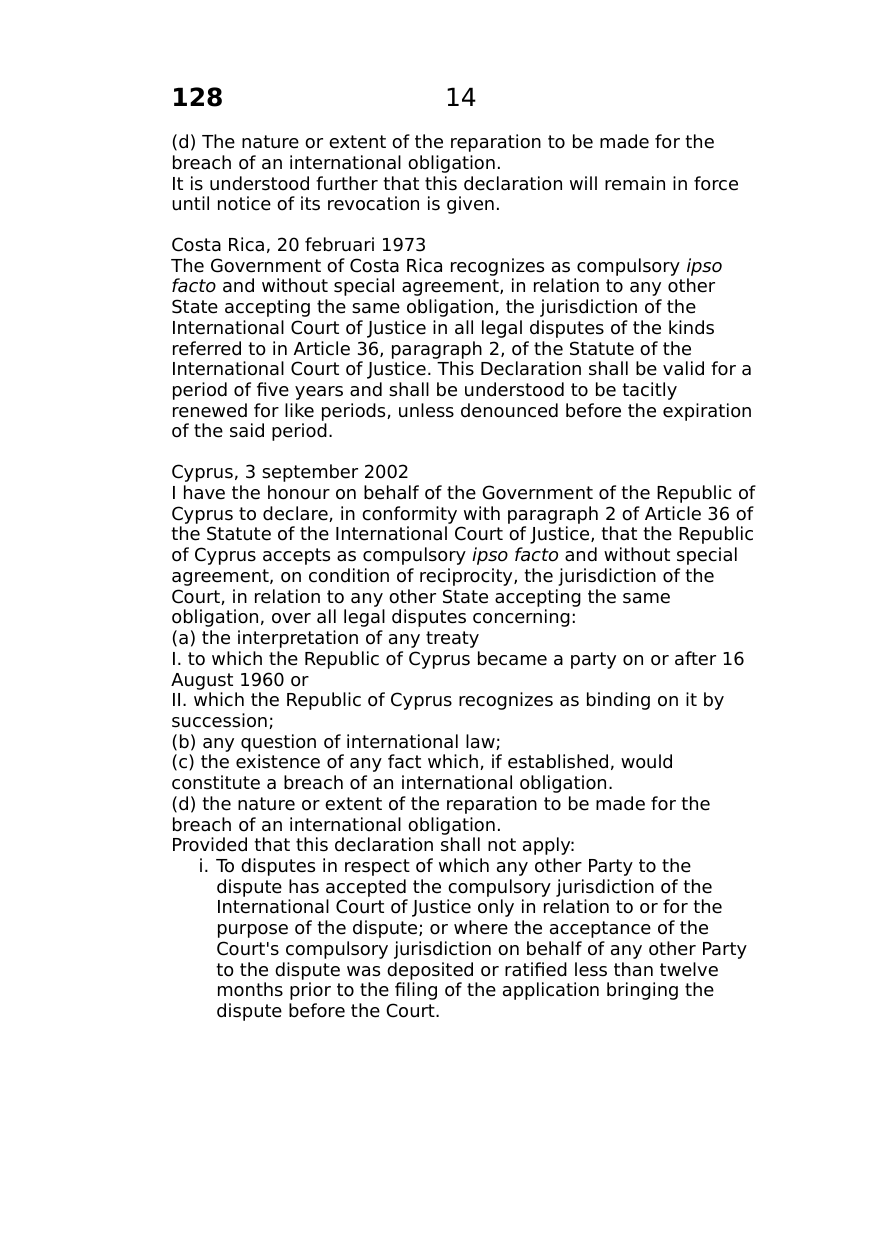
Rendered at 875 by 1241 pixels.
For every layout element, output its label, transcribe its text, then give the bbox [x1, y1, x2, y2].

text (b) any question of international law; [171, 732, 756, 752]
text i. To disputes in respect of which any other Party to the dispute has accepted the compulsory jurisdiction of the International Court of Justice only in relation to or for the purpose of the dispute; or where the acceptance of the Court's compulsory jurisdiction on behalf of any other Party to the dispute was deposited or ratified less than twelve months prior to the filing of the application bringing the dispute before the Court. [171, 856, 756, 1022]
text I have the honour on behalf of the Government of the Republic of Cyprus to declare, in conformity with paragraph 2 of Article 36 of the Statute of the International Court of Justice, that the Republic of Cyprus accepts as compulsory ipso facto and without special agreement, on condition of reciprocity, the jurisdiction of the Court, in relation to any other State accepting the same obligation, over all legal disputes concerning: [171, 483, 756, 628]
text Costa Rica, 20 februari 1973 [171, 235, 756, 256]
text (a) the interpretation of any treaty [171, 628, 756, 649]
text (d) The nature or extent of the reparation to be made for the breach of an international obligation. [171, 132, 756, 173]
text Cyprus, 3 september 2002 [171, 462, 756, 483]
text II. which the Republic of Cyprus recognizes as binding on it by succession; [171, 690, 756, 732]
text (c) the existence of any fact which, if established, would constitute a breach of an international obligation. [171, 752, 756, 794]
text (d) the nature or extent of the reparation to be made for the breach of an international obligation. [171, 794, 756, 835]
text The Government of Costa Rica recognizes as compulsory ipso facto and without special agreement, in relation to any other State accepting the same obligation, the jurisdiction of the International Court of Justice in all legal disputes of the kinds referred to in Article 36, paragraph 2, of the Statute of the International Court of Justice. This Declaration shall be valid for a period of five years and shall be understood to be tacitly renewed for like periods, unless denounced before the expiration of the said period. [171, 256, 756, 442]
text Provided that this declaration shall not apply: [171, 835, 756, 856]
text I. to which the Republic of Cyprus became a party on or after 16 August 1960 or [171, 649, 756, 690]
text It is understood further that this declaration will remain in force until notice of its revocation is given. [171, 173, 756, 215]
